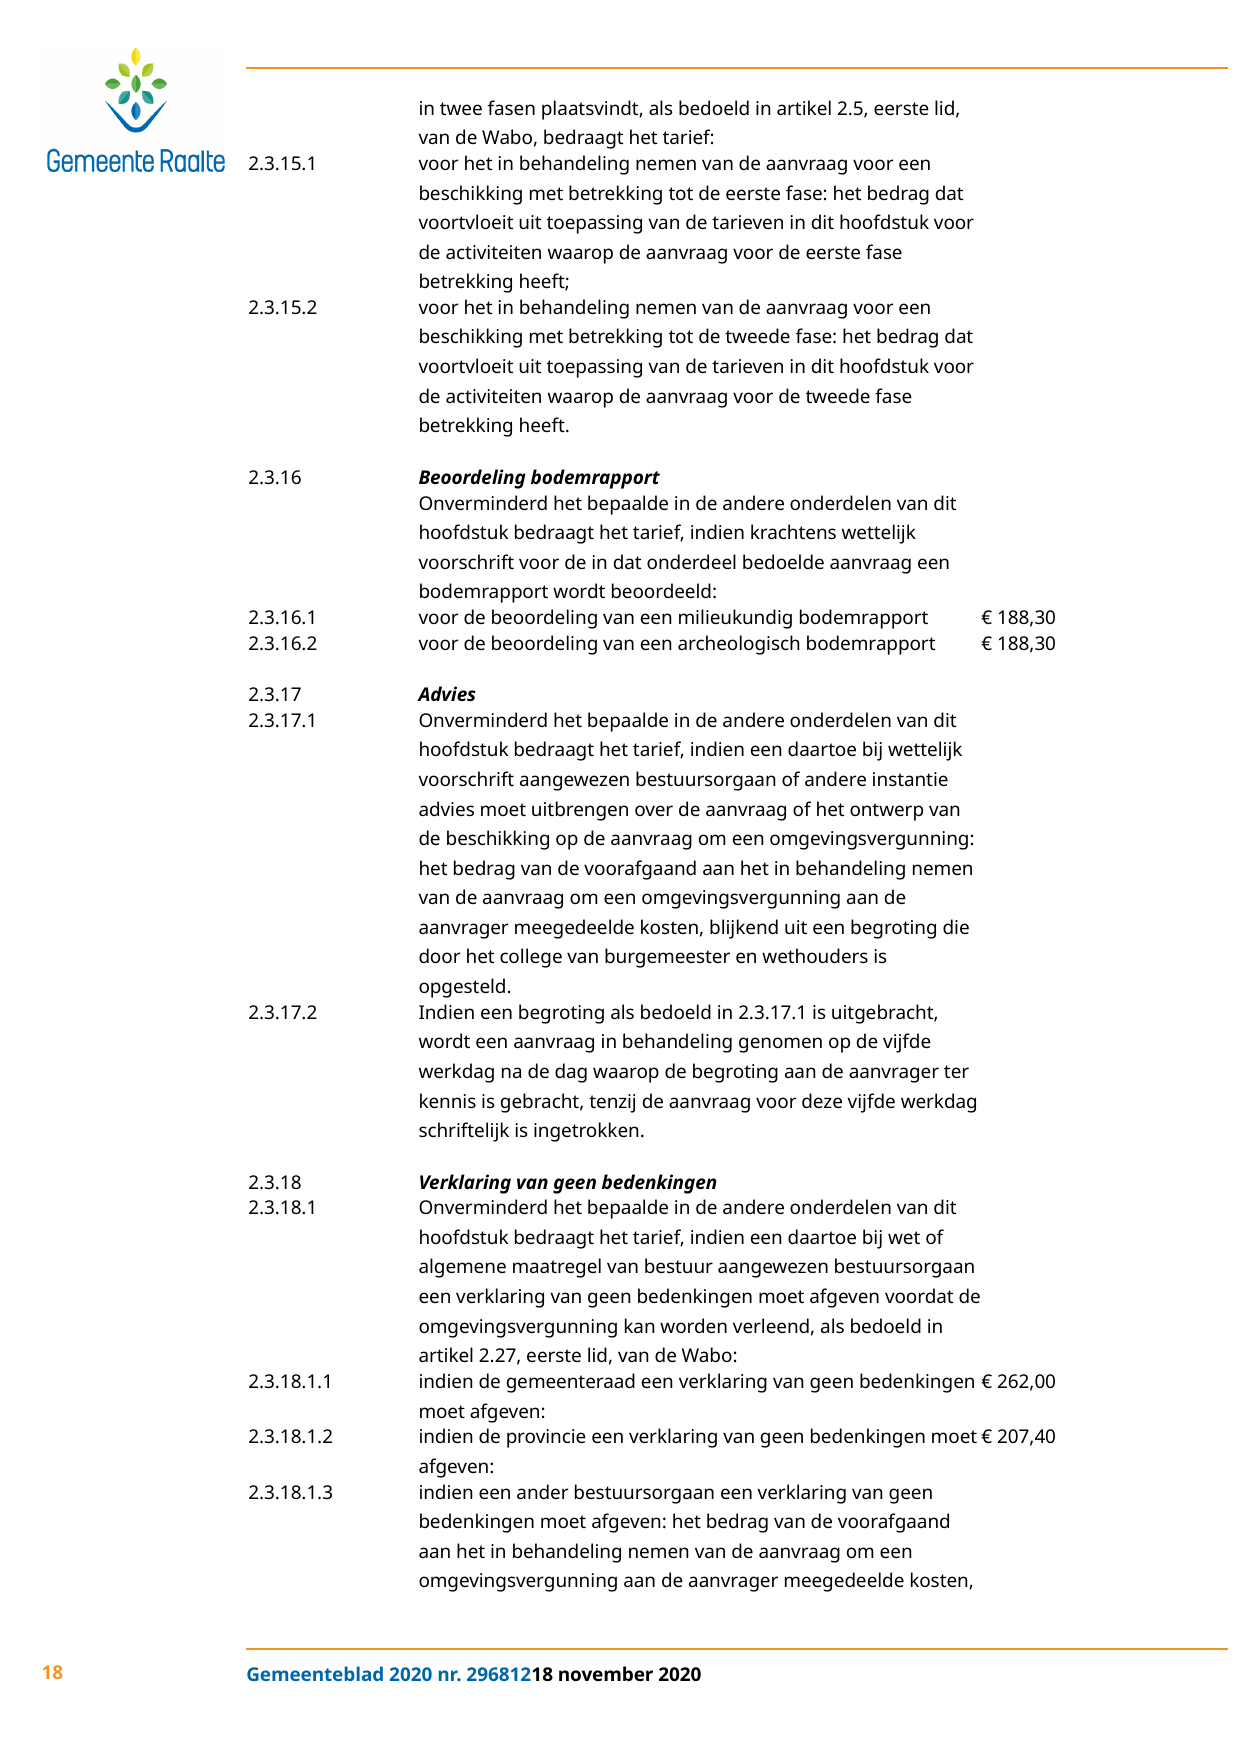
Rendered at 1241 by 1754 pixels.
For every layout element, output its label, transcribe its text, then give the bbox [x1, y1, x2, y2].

table_cell Indien een begroting als bedoeld in 2.3.17.1 is uitgebracht, wordt een aanvraag in behandeling genomen op de vijfde werkdag na de dag waarop de begroting aan de aanvrager ter kennis is gebracht, tenzij de aanvraag voor deze vijfde werkdag schriftelijk is ingetrokken. [418, 999, 981, 1143]
table_cell [981, 490, 1152, 604]
table_cell Verklaring van geen bedenkingen [418, 1169, 981, 1194]
table_cell Onverminderd het bepaalde in de andere onderdelen van dit hoofdstuk bedraagt het tarief, indien een daartoe bij wet of algemene maatregel van bestuur aangewezen bestuursorgaan een verklaring van geen bedenkingen moet afgeven voordat de omgevingsvergunning kan worden verleend, als bedoeld in artikel 2.27, eerste lid, van de Wabo: [418, 1195, 981, 1368]
table_cell [981, 464, 1152, 490]
table_cell € 188,30 [981, 604, 1152, 630]
table_cell Advies [418, 681, 981, 707]
table_cell 2.3.17.1 [248, 707, 418, 999]
table_cell [981, 150, 1152, 294]
picture [41, 47, 231, 172]
table_cell 2.3.18.1.2 [248, 1424, 418, 1479]
table_cell [981, 1479, 1152, 1593]
table_cell [418, 438, 981, 464]
table_cell [981, 294, 1152, 438]
table_cell [981, 707, 1152, 999]
table_cell [418, 656, 981, 681]
table_cell [981, 999, 1152, 1143]
table_cell voor de beoordeling van een archeologisch bodemrapport [418, 630, 981, 656]
table_cell € 188,30 [981, 630, 1152, 656]
table_cell 2.3.18 [248, 1169, 418, 1194]
table_cell [981, 95, 1152, 150]
table_cell 2.3.18.1.3 [248, 1479, 418, 1593]
table_cell 2.3.18.1.1 [248, 1368, 418, 1423]
table_cell [981, 1169, 1152, 1194]
table_cell [981, 1195, 1152, 1368]
table_cell indien een ander bestuursorgaan een verklaring van geen bedenkingen moet afgeven: het bedrag van de voorafgaand aan het in behandeling nemen van de aanvraag om een omgevingsvergunning aan de aanvrager meegedeelde kosten, [418, 1479, 981, 1593]
table_cell [418, 1143, 981, 1169]
table_cell 2.3.18.1 [248, 1195, 418, 1368]
table_cell € 207,40 [981, 1424, 1152, 1479]
table_cell 2.3.17.2 [248, 999, 418, 1143]
table_cell 2.3.17 [248, 681, 418, 707]
table_cell indien de gemeenteraad een verklaring van geen bedenkingen moet afgeven: [418, 1368, 981, 1423]
table_cell in twee fasen plaatsvindt, als bedoeld in artikel 2.5, eerste lid, van de Wabo, bedraagt het tarief: [418, 95, 981, 150]
table_cell [981, 438, 1152, 464]
table_cell voor de beoordeling van een milieukundig bodemrapport [418, 604, 981, 630]
table_cell 2.3.16.2 [248, 630, 418, 656]
table_cell € 262,00 [981, 1368, 1152, 1423]
table_cell Onverminderd het bepaalde in de andere onderdelen van dit hoofdstuk bedraagt het tarief, indien een daartoe bij wettelijk voorschrift aangewezen bestuursorgaan of andere instantie advies moet uitbrengen over de aanvraag of het ontwerp van de beschikking op de aanvraag om een omgevingsvergunning: het bedrag van de voorafgaand aan het in behandeling nemen van de aanvraag om een omgevingsvergunning aan de aanvrager meegedeelde kosten, blijkend uit een begroting die door het college van burgemeester en wethouders is opgesteld. [418, 707, 981, 999]
table_cell 2.3.16 [248, 464, 418, 490]
table_cell [248, 1143, 418, 1169]
table_cell 2.3.15.2 [248, 294, 418, 438]
table_cell [981, 656, 1152, 681]
table_cell [981, 681, 1152, 707]
table_cell [248, 656, 418, 681]
table_cell [248, 438, 418, 464]
table_cell indien de provincie een verklaring van geen bedenkingen moet afgeven: [418, 1424, 981, 1479]
table_cell Beoordeling bodemrapport [418, 464, 981, 490]
table_cell [248, 95, 418, 150]
table_cell voor het in behandeling nemen van de aanvraag voor een beschikking met betrekking tot de eerste fase: het bedrag dat voortvloeit uit toepassing van de tarieven in dit hoofdstuk voor de activiteiten waarop de aanvraag voor de eerste fase betrekking heeft; [418, 150, 981, 294]
table_cell 2.3.15.1 [248, 150, 418, 294]
table_cell [981, 1143, 1152, 1169]
table_cell 2.3.16.1 [248, 604, 418, 630]
table_cell [248, 490, 418, 604]
table_cell voor het in behandeling nemen van de aanvraag voor een beschikking met betrekking tot de tweede fase: het bedrag dat voortvloeit uit toepassing van de tarieven in dit hoofdstuk voor de activiteiten waarop de aanvraag voor de tweede fase betrekking heeft. [418, 294, 981, 438]
table_cell Onverminderd het bepaalde in de andere onderdelen van dit hoofdstuk bedraagt het tarief, indien krachtens wettelijk voorschrift voor de in dat onderdeel bedoelde aanvraag een bodemrapport wordt beoordeeld: [418, 490, 981, 604]
